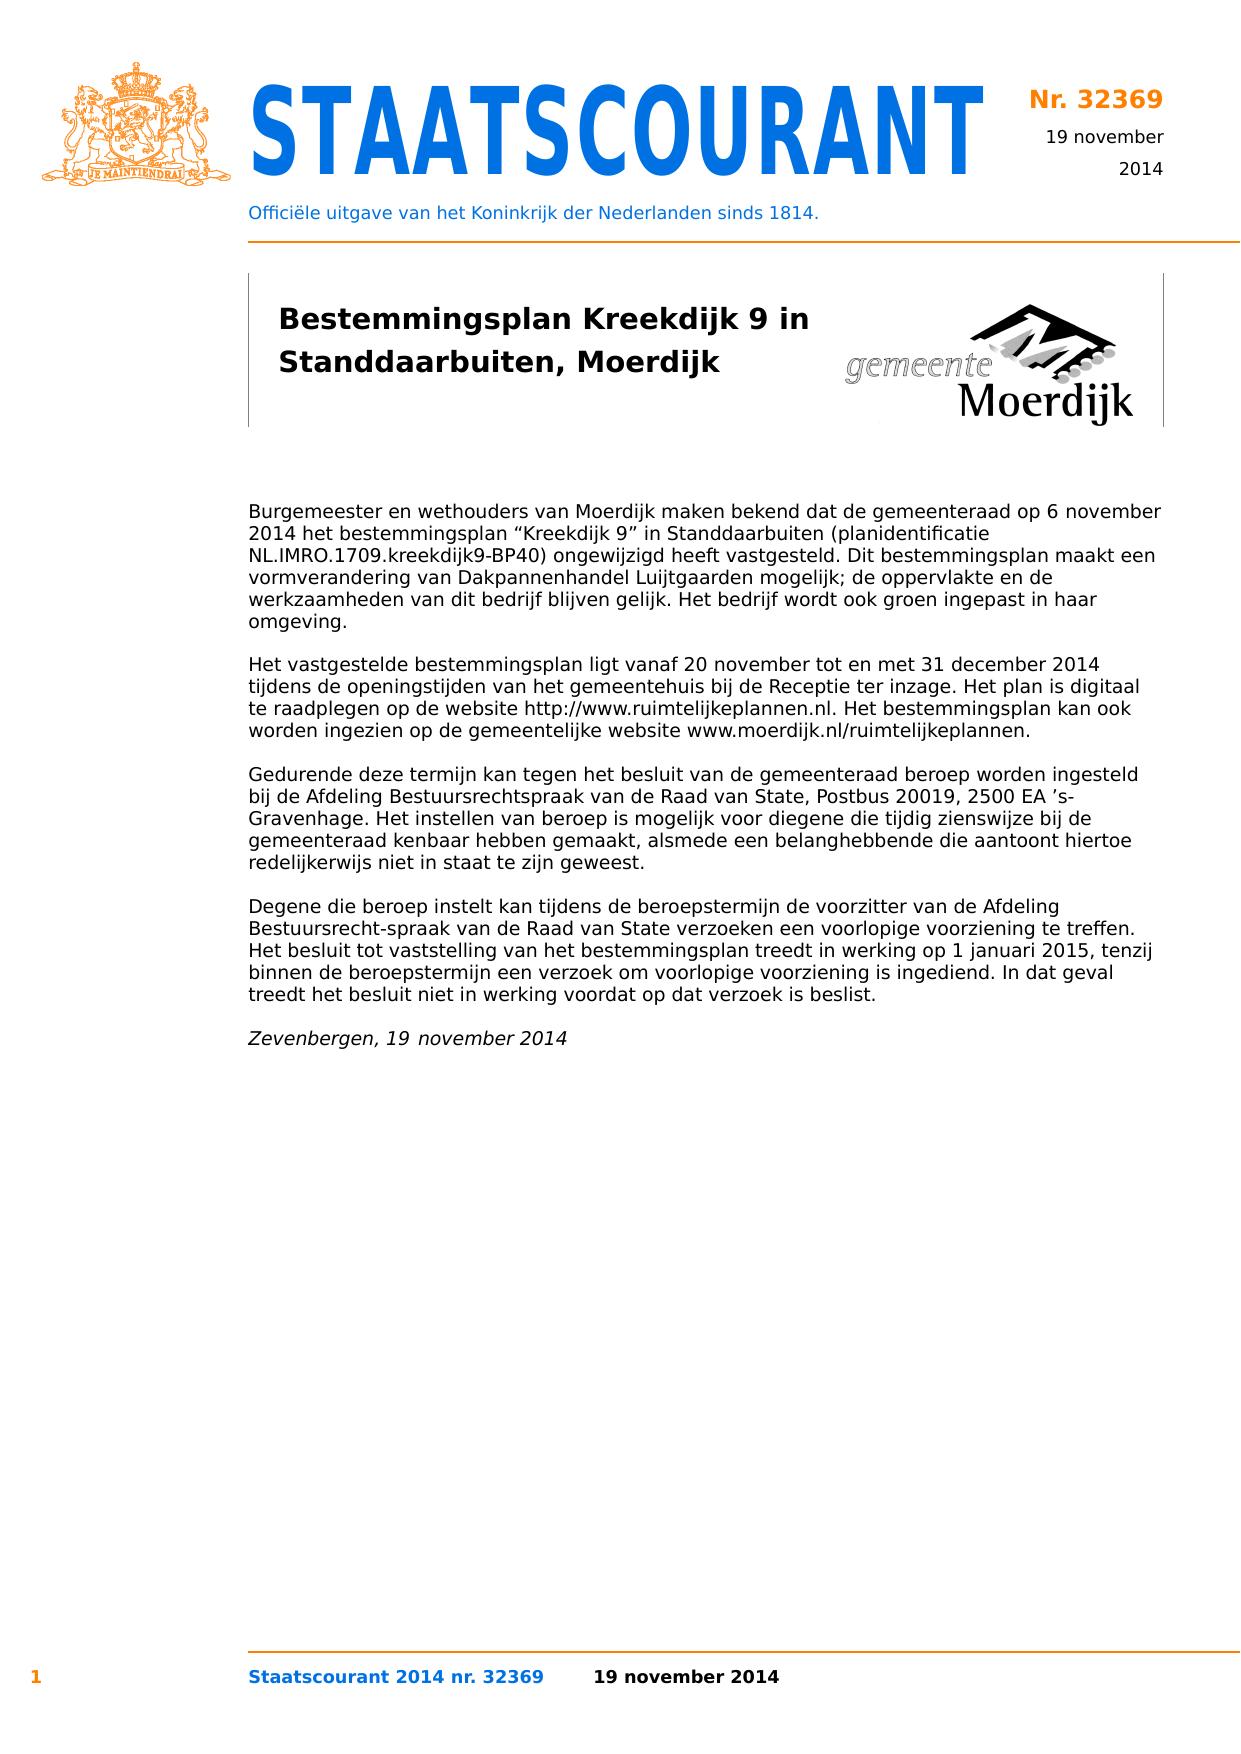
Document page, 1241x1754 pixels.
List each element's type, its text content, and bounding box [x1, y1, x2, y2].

table_header Nr. 32369 [998, 62, 1240, 121]
table_header [25, 62, 248, 241]
table_header STAATSCOURANT [248, 62, 998, 203]
text Het vastgestelde bestemmingsplan ligt vanaf 20 november tot en met 31 december 2014 tijdens de openingstijden van het gemeentehuis bij de Receptie ter inzage. Het plan is digitaal te raadplegen op de website http://www.ruimtelijkeplannen.nl. Het bestemmingsplan kan ook worden ingezien op de gemeentelijke website www.moerdijk.nl/ruimtelijkeplannen. [248, 654, 1163, 742]
subtitle Bestemmingsplan Kreekdijk 9 in Standdaarbuiten, Moerdijk [249, 273, 1163, 427]
picture [844, 302, 1134, 427]
picture [41, 62, 231, 186]
text Gedurende deze termijn kan tegen het besluit van de gemeenteraad beroep worden ingesteld bij de Afdeling Bestuursrechtspraak van de Raad van State, Postbus 20019, 2500 EA ’s-Gravenhage. Het instellen van beroep is mogelijk voor diegene die tijdig zienswijze bij de gemeenteraad kenbaar hebben gemaakt, alsmede een belanghebbende die aantoont hiertoe redelijkerwijs niet in staat te zijn geweest. [248, 764, 1163, 874]
text Zevenbergen, 19 november 2014 [248, 1028, 1163, 1050]
table_cell Officiële uitgave van het Koninkrijk der Nederlanden sinds 1814. [248, 203, 1240, 241]
table_cell 19 november [998, 121, 1240, 153]
text Burgemeester en wethouders van Moerdijk maken bekend dat de gemeenteraad op 6 november 2014 het bestemmingsplan “Kreekdijk 9” in Standdaarbuiten (planidentificatie NL.IMRO.1709.kreekdijk9-BP40) ongewijzigd heeft vastgesteld. Dit bestemmingsplan maakt een vormverandering van Dakpannenhandel Luijtgaarden mogelijk; de oppervlakte en de werkzaamheden van dit bedrijf blijven gelijk. Het bedrijf wordt ook groen ingepast in haar omgeving. [248, 501, 1163, 632]
text Degene die beroep instelt kan tijdens de beroepstermijn de voorzitter van de Afdeling Bestuursrecht-spraak van de Raad van State verzoeken een voorlopige voorziening te treffen. Het besluit tot vaststelling van het bestemmingsplan treedt in werking op 1 januari 2015, tenzij binnen de beroepstermijn een verzoek om voorlopige voorziening is ingediend. In dat geval treedt het besluit niet in werking voordat op dat verzoek is beslist. [248, 896, 1163, 1006]
table_cell 2014 [998, 153, 1240, 203]
